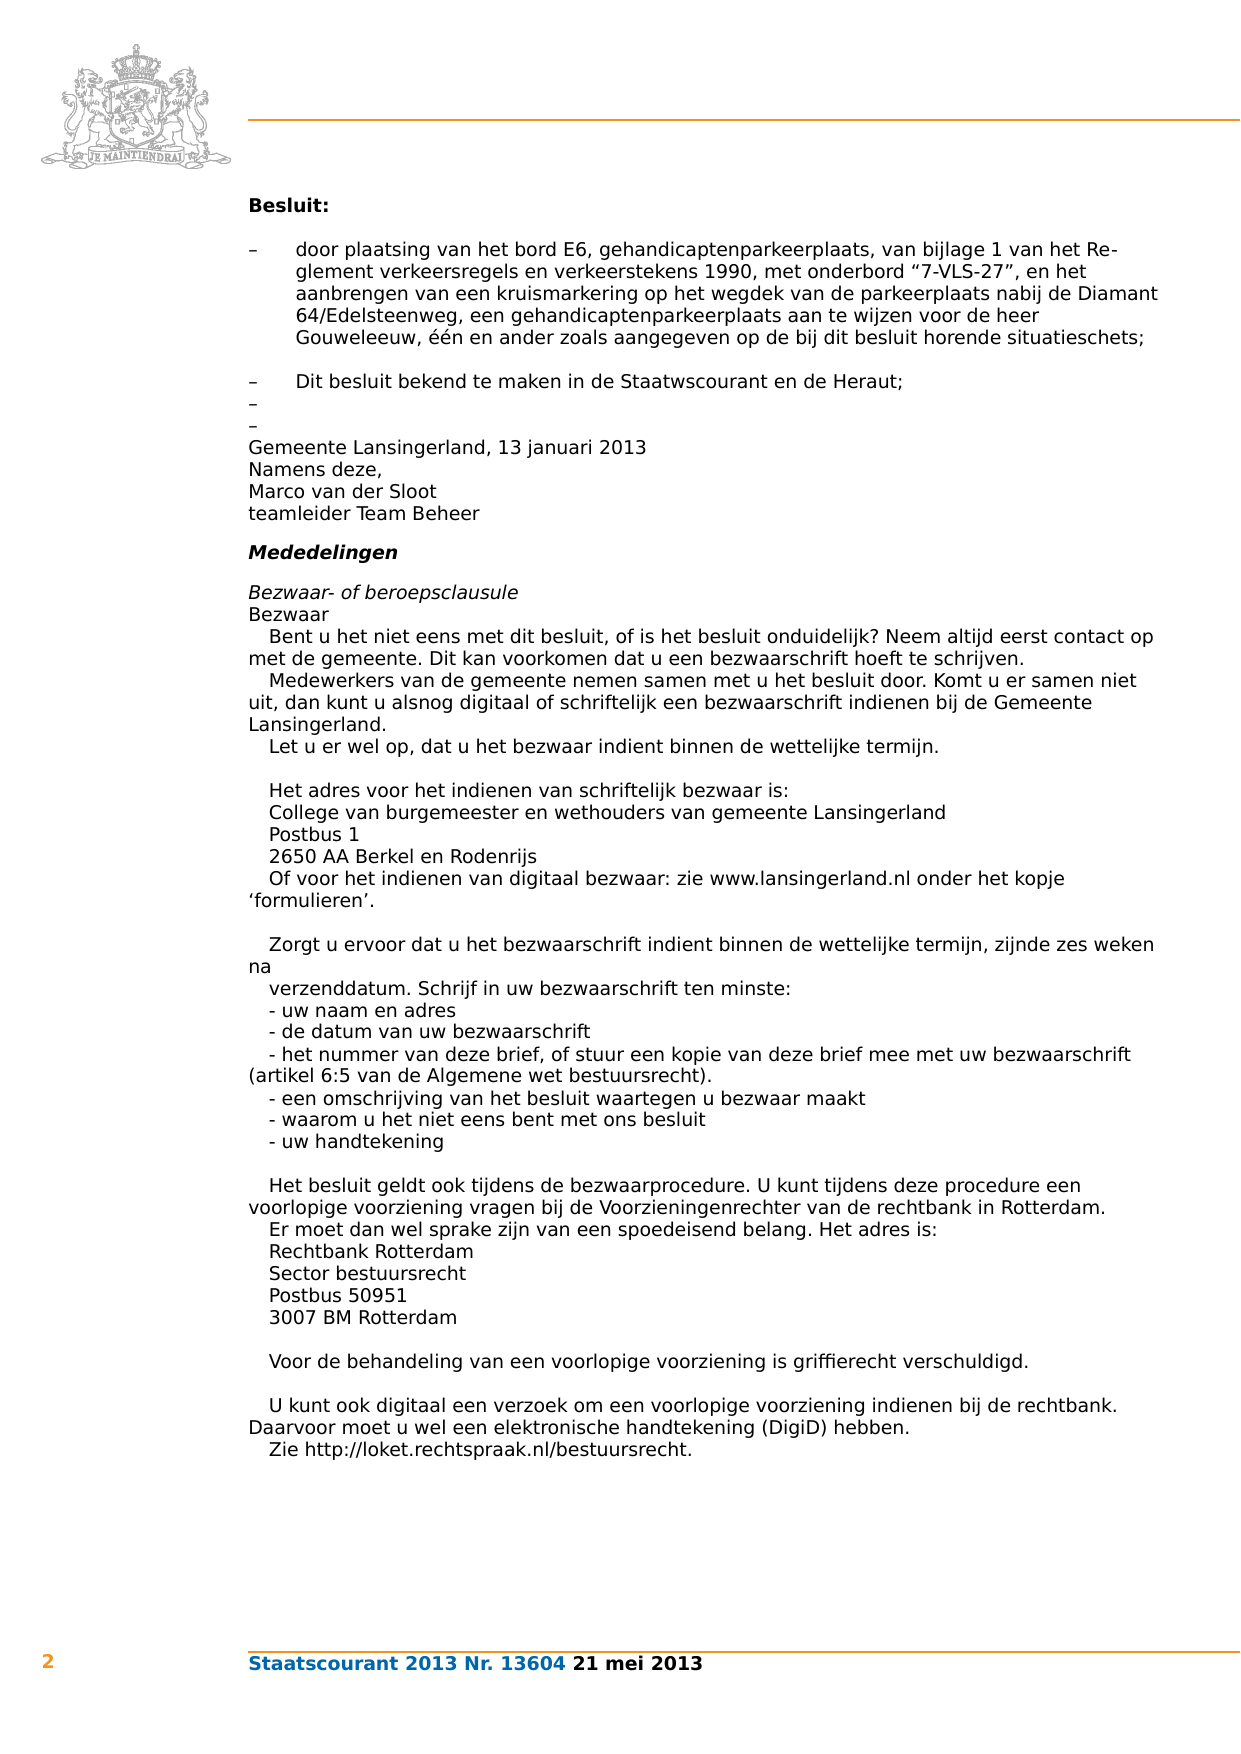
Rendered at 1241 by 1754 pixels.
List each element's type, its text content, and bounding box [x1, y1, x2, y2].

text - uw naam en adres [248, 999, 1163, 1021]
text teamleider Team Beheer [248, 502, 1163, 524]
text Let u er wel op, dat u het bezwaar indient binnen de wettelijke termijn. [248, 736, 1163, 758]
text Besluit: [248, 195, 1163, 217]
text Gemeente Lansingerland, 13 januari 2013 [248, 437, 1163, 458]
text College van burgemeester en wethouders van gemeente Lansingerland [248, 802, 1163, 824]
text Namens deze, [248, 458, 1163, 481]
list door plaatsing van het bord E6, gehandicaptenparkeerplaats, van bijlage 1 van het Re­glement ver­keersregels en verkeerstekens 1990, met onderbord “7-VLS-27”, en het aanbrengen van een kruismarkering op het wegdek van de parkeerplaats nabij de Diamant 64/Edelsteenweg, een gehandicaptenparkeerplaats aan te wijzen voor de heer Gouweleeuw, één en ander zoals aangegeven op de bij dit besluit horende situatieschets; [248, 239, 1163, 349]
text - de datum van uw bezwaarschrift [248, 1021, 1163, 1043]
text 2650 AA Berkel en Rodenrijs [248, 846, 1163, 868]
text Bezwaar [248, 604, 1163, 626]
text 3007 BM Rotterdam [248, 1307, 1163, 1329]
subtitle Mededelingen [248, 542, 1163, 564]
text Zorgt u ervoor dat u het bezwaarschrift indient binnen de wettelijke termijn, zijnde zes weken na [248, 933, 1163, 977]
text Marco van der Sloot [248, 481, 1163, 502]
text Postbus 1 [248, 824, 1163, 846]
text U kunt ook digitaal een verzoek om een voorlopige voorziening indienen bij de rechtbank. Daarvoor moet u wel een elektronische handtekening (DigiD) hebben. [248, 1395, 1163, 1439]
text Medewerkers van de gemeente nemen samen met u het besluit door. Komt u er samen niet uit, dan kunt u alsnog digitaal of schriftelijk een bezwaarschrift indienen bij de Gemeente Lansingerland. [248, 670, 1163, 736]
text Er moet dan wel sprake zijn van een spoedeisend belang. Het adres is: [248, 1219, 1163, 1241]
text - een omschrijving van het besluit waartegen u bezwaar maakt [248, 1087, 1163, 1109]
text Het besluit geldt ook tijdens de bezwaarprocedure. U kunt tijdens deze procedure een voorlopige voorziening vragen bij de Voorzieningenrechter van de rechtbank in Rotterdam. [248, 1175, 1163, 1219]
text Zie http://loket.rechtspraak.nl/bestuursrecht. [248, 1439, 1163, 1461]
list Dit besluit bekend te maken in de Staatwscourant en de Heraut; [248, 371, 1163, 393]
text Het adres voor het indienen van schriftelijk bezwaar is: [248, 780, 1163, 802]
picture [41, 44, 231, 169]
text Voor de behandeling van een voorlopige voorziening is griffierecht verschuldigd. [248, 1351, 1163, 1373]
text verzenddatum. Schrijf in uw bezwaarschrift ten minste: [248, 977, 1163, 999]
text - waarom u het niet eens bent met ons besluit [248, 1109, 1163, 1131]
text Bent u het niet eens met dit besluit, of is het besluit onduidelijk? Neem altijd eerst contact op met de gemeente. Dit kan voorkomen dat u een bezwaarschrift hoeft te schrijven. [248, 626, 1163, 670]
text Sector bestuursrecht [248, 1263, 1163, 1285]
text - uw handtekening [248, 1131, 1163, 1153]
text Of voor het indienen van digitaal bezwaar: zie www.lansingerland.nl onder het kopje ‘formulieren’. [248, 868, 1163, 912]
text - het nummer van deze brief, of stuur een kopie van deze brief mee met uw bezwaarschrift (artikel 6:5 van de Algemene wet bestuursrecht). [248, 1043, 1163, 1087]
text Rechtbank Rotterdam [248, 1241, 1163, 1263]
subtitle Bezwaar- of beroepsclausule [248, 582, 1163, 604]
text Postbus 50951 [248, 1285, 1163, 1307]
